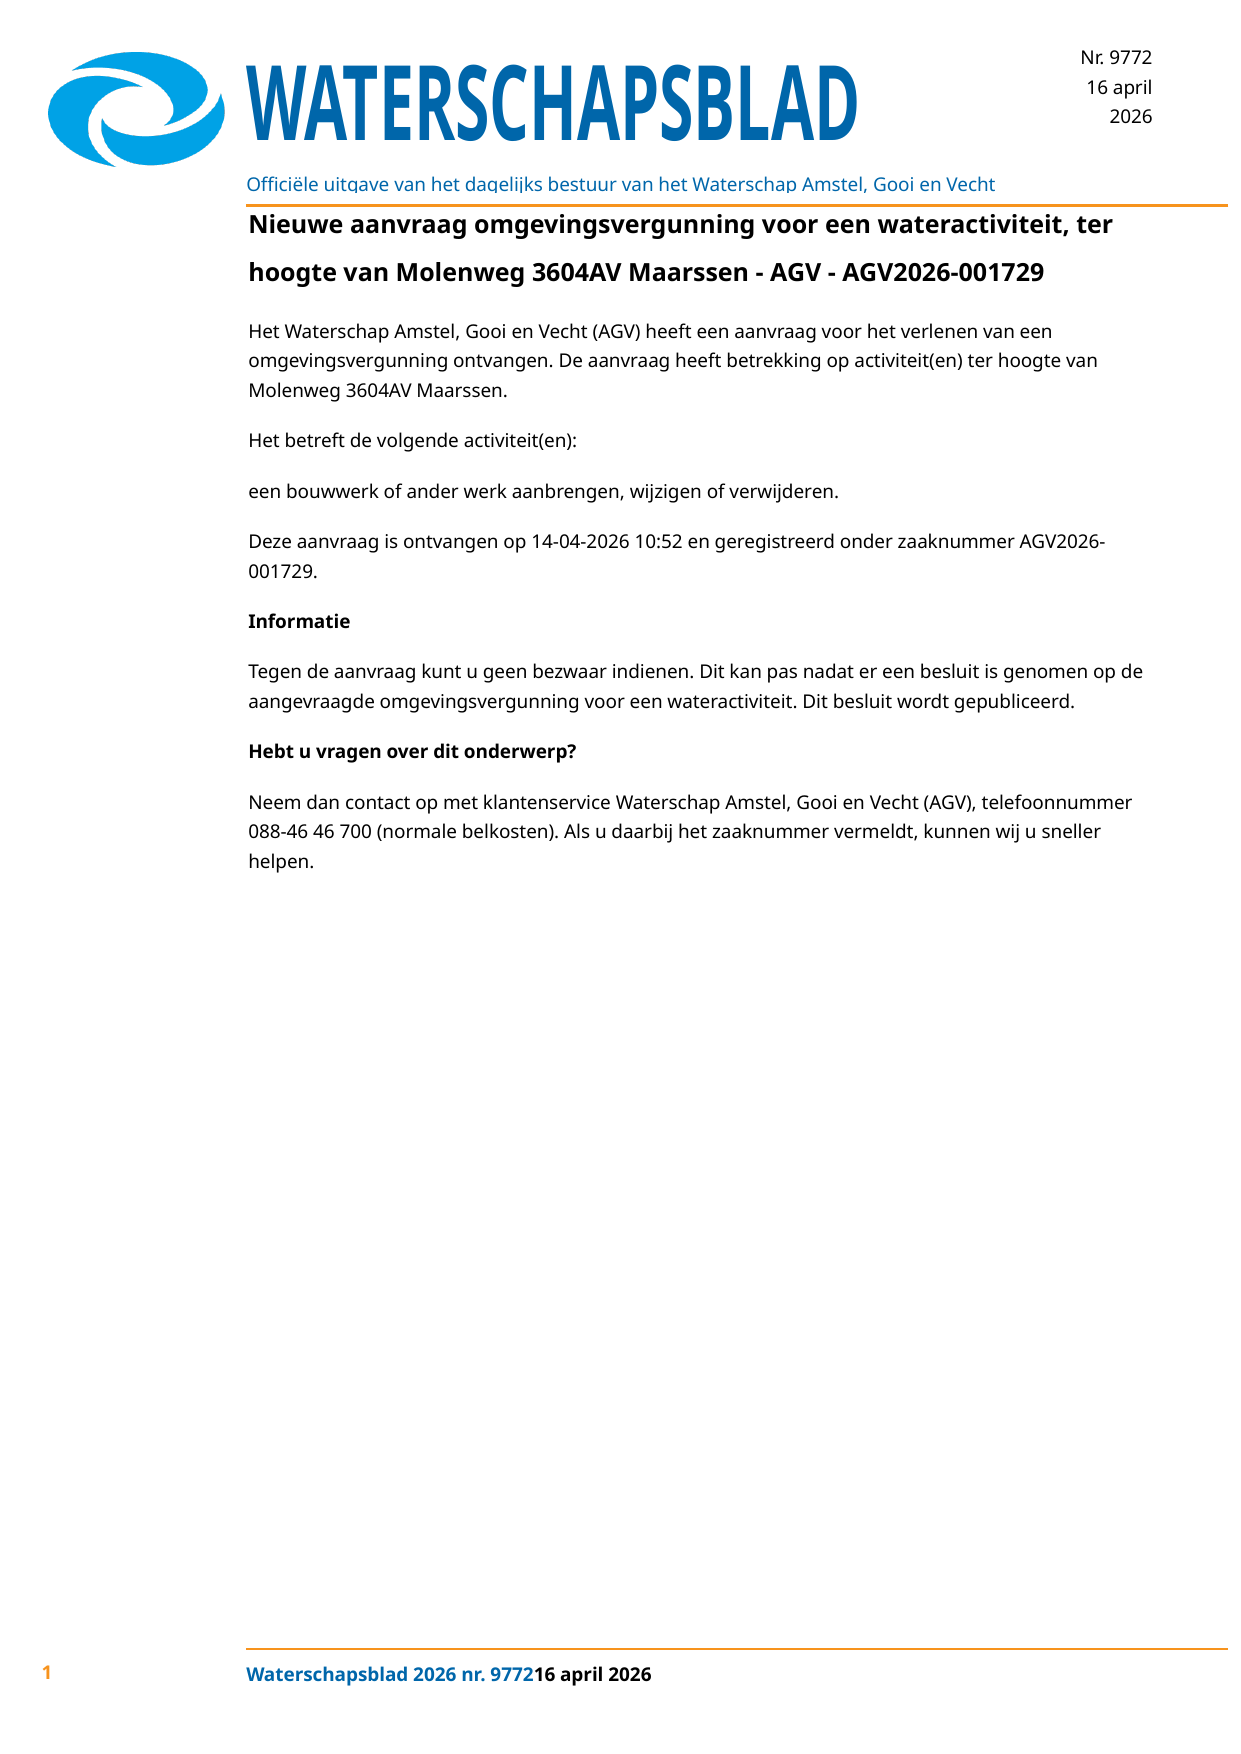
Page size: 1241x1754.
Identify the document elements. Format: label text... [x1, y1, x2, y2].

text een bouwwerk of ander werk aanbrengen, wijzigen of verwijderen. [248, 478, 1152, 504]
text Hebt u vragen over dit onderwerp? [248, 739, 1152, 764]
text Neem dan contact op met klantenservice Waterschap Amstel, Gooi en Vecht (AGV), telefoonnummer 088-46 46 700 (normale belkosten). Als u daarbij het zaaknummer vermeldt, kunnen wij u sneller helpen. [248, 789, 1152, 874]
picture [41, 47, 231, 172]
text Het betreft de volgende activiteit(en): [248, 427, 1152, 453]
text Het Waterschap Amstel, Gooi en Vecht (AGV) heeft een aanvraag voor het verlenen van een omgevingsvergunning ontvangen. De aanvraag heeft betrekking op activiteit(en) ter hoogte van Molenweg 3604AV Maarssen. [248, 318, 1152, 403]
text Nieuwe aanvraag omgevingsvergunning voor een wateractiviteit, ter hoogte van Molenweg 3604AV Maarssen - AGV - AGV2026-001729 [248, 207, 1152, 288]
text Informatie [248, 608, 1152, 634]
text Tegen de aanvraag kunt u geen bezwaar indienen. Dit kan pas nadat er een besluit is genomen op de aangevraagde omgevingsvergunning voor een wateractiviteit. Dit besluit wordt gepubliceerd. [248, 659, 1152, 714]
text Deze aanvraag is ontvangen op 14-04-2026 10:52 en geregistreerd onder zaaknummer AGV2026-001729. [248, 528, 1152, 584]
